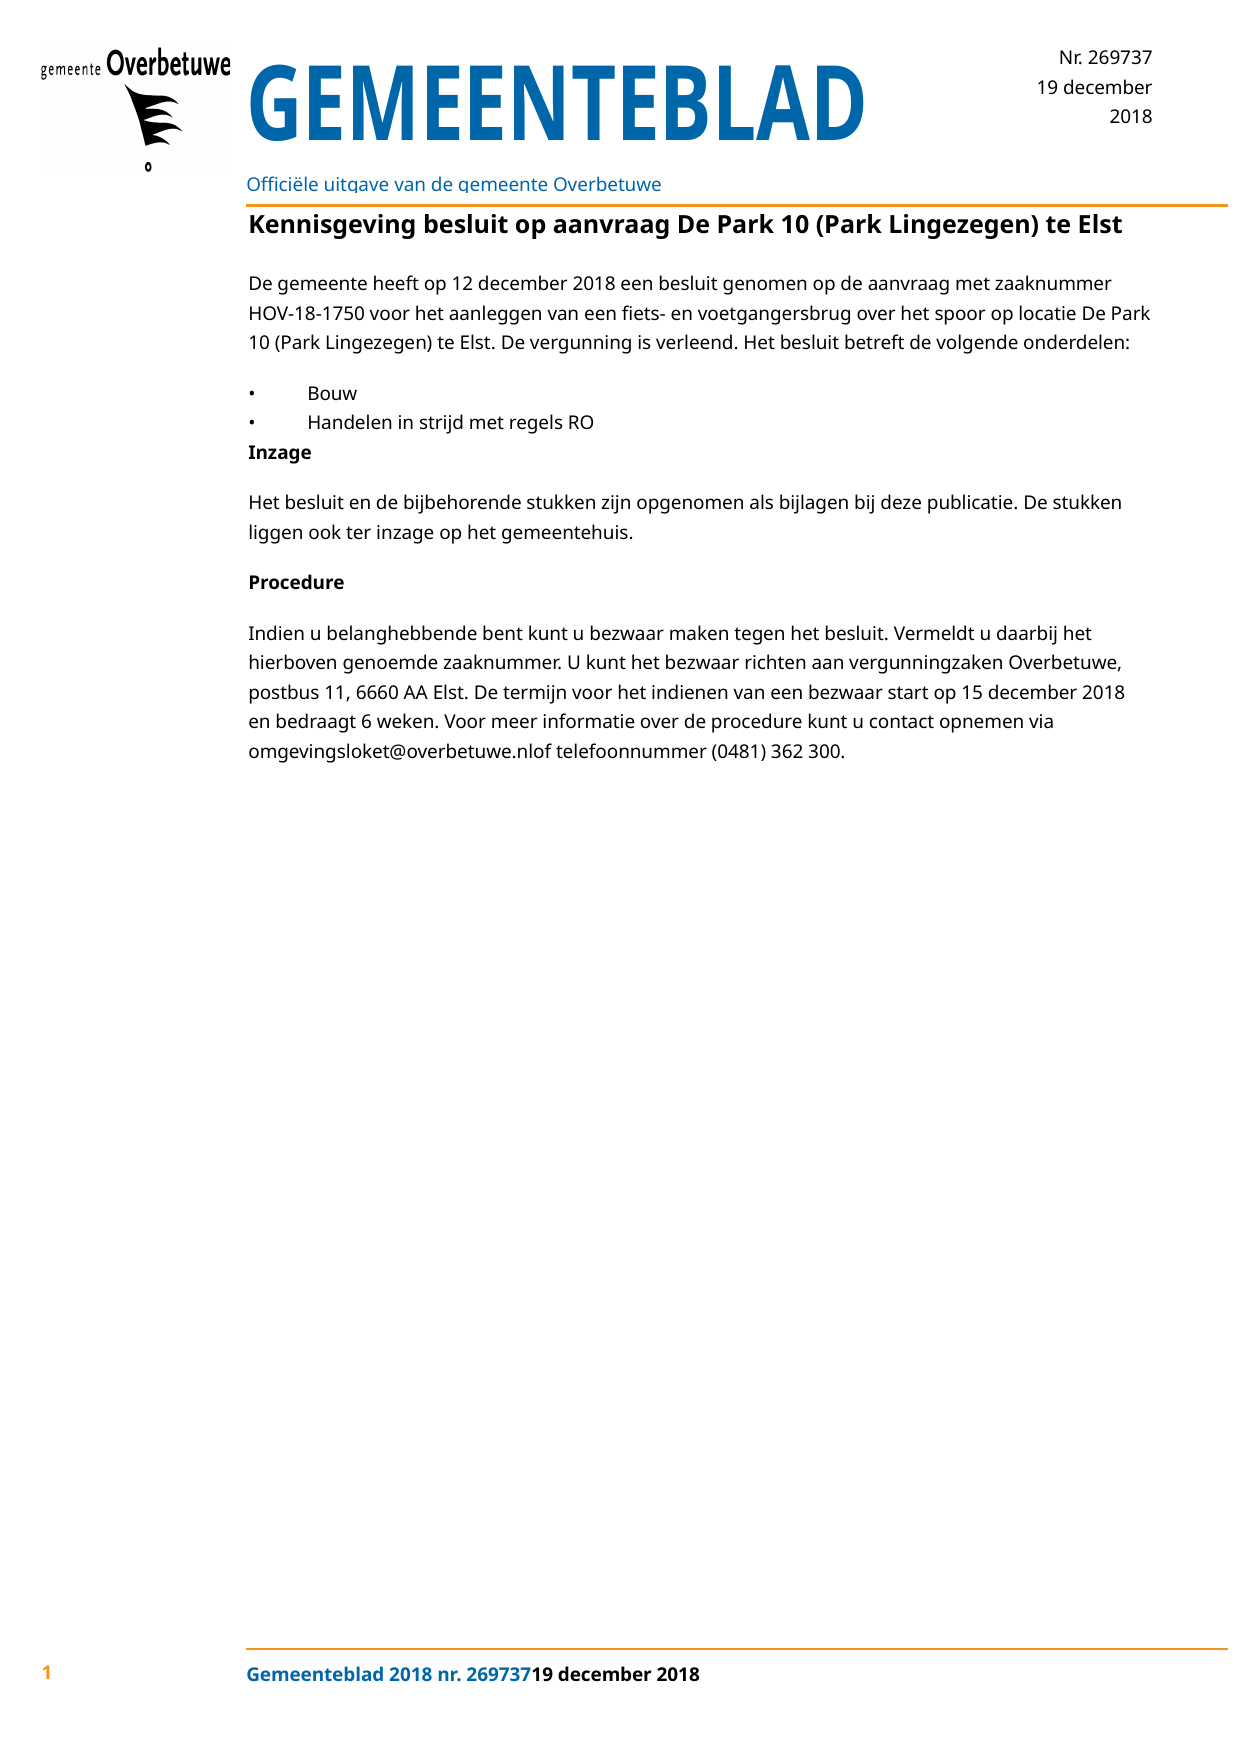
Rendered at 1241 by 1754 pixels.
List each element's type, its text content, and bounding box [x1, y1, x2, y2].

text Kennisgeving besluit op aanvraag De Park 10 (Park Lingezegen) te Elst [248, 207, 1152, 241]
text Het besluit en de bijbehorende stukken zijn opgenomen als bijlagen bij deze publicatie. De stukken liggen ook ter inzage op het gemeentehuis. [248, 489, 1152, 545]
list Handelen in strijd met regels RO [248, 409, 1152, 435]
picture [41, 47, 231, 172]
list Bouw [248, 380, 1152, 406]
text Inzage [248, 439, 1152, 465]
text De gemeente heeft op 12 december 2018 een besluit genomen op de aanvraag met zaaknummer HOV-18-1750 voor het aanleggen van een fiets- en voetgangersbrug over het spoor op locatie De Park 10 (Park Lingezegen) te Elst. De vergunning is verleend. Het besluit betreft de volgende onderdelen: [248, 270, 1152, 355]
text Procedure [248, 569, 1152, 595]
text Indien u belanghebbende bent kunt u bezwaar maken tegen het besluit. Vermeldt u daarbij het hierboven genoemde zaaknummer. U kunt het bezwaar richten aan vergunningzaken Overbetuwe, postbus 11, 6660 AA Elst. De termijn voor het indienen van een bezwaar start op 15 december 2018 en bedraagt 6 weken. Voor meer informatie over de procedure kunt u contact opnemen via omgevingsloket@overbetuwe.nlof telefoonnummer (0481) 362 300. [248, 620, 1152, 764]
